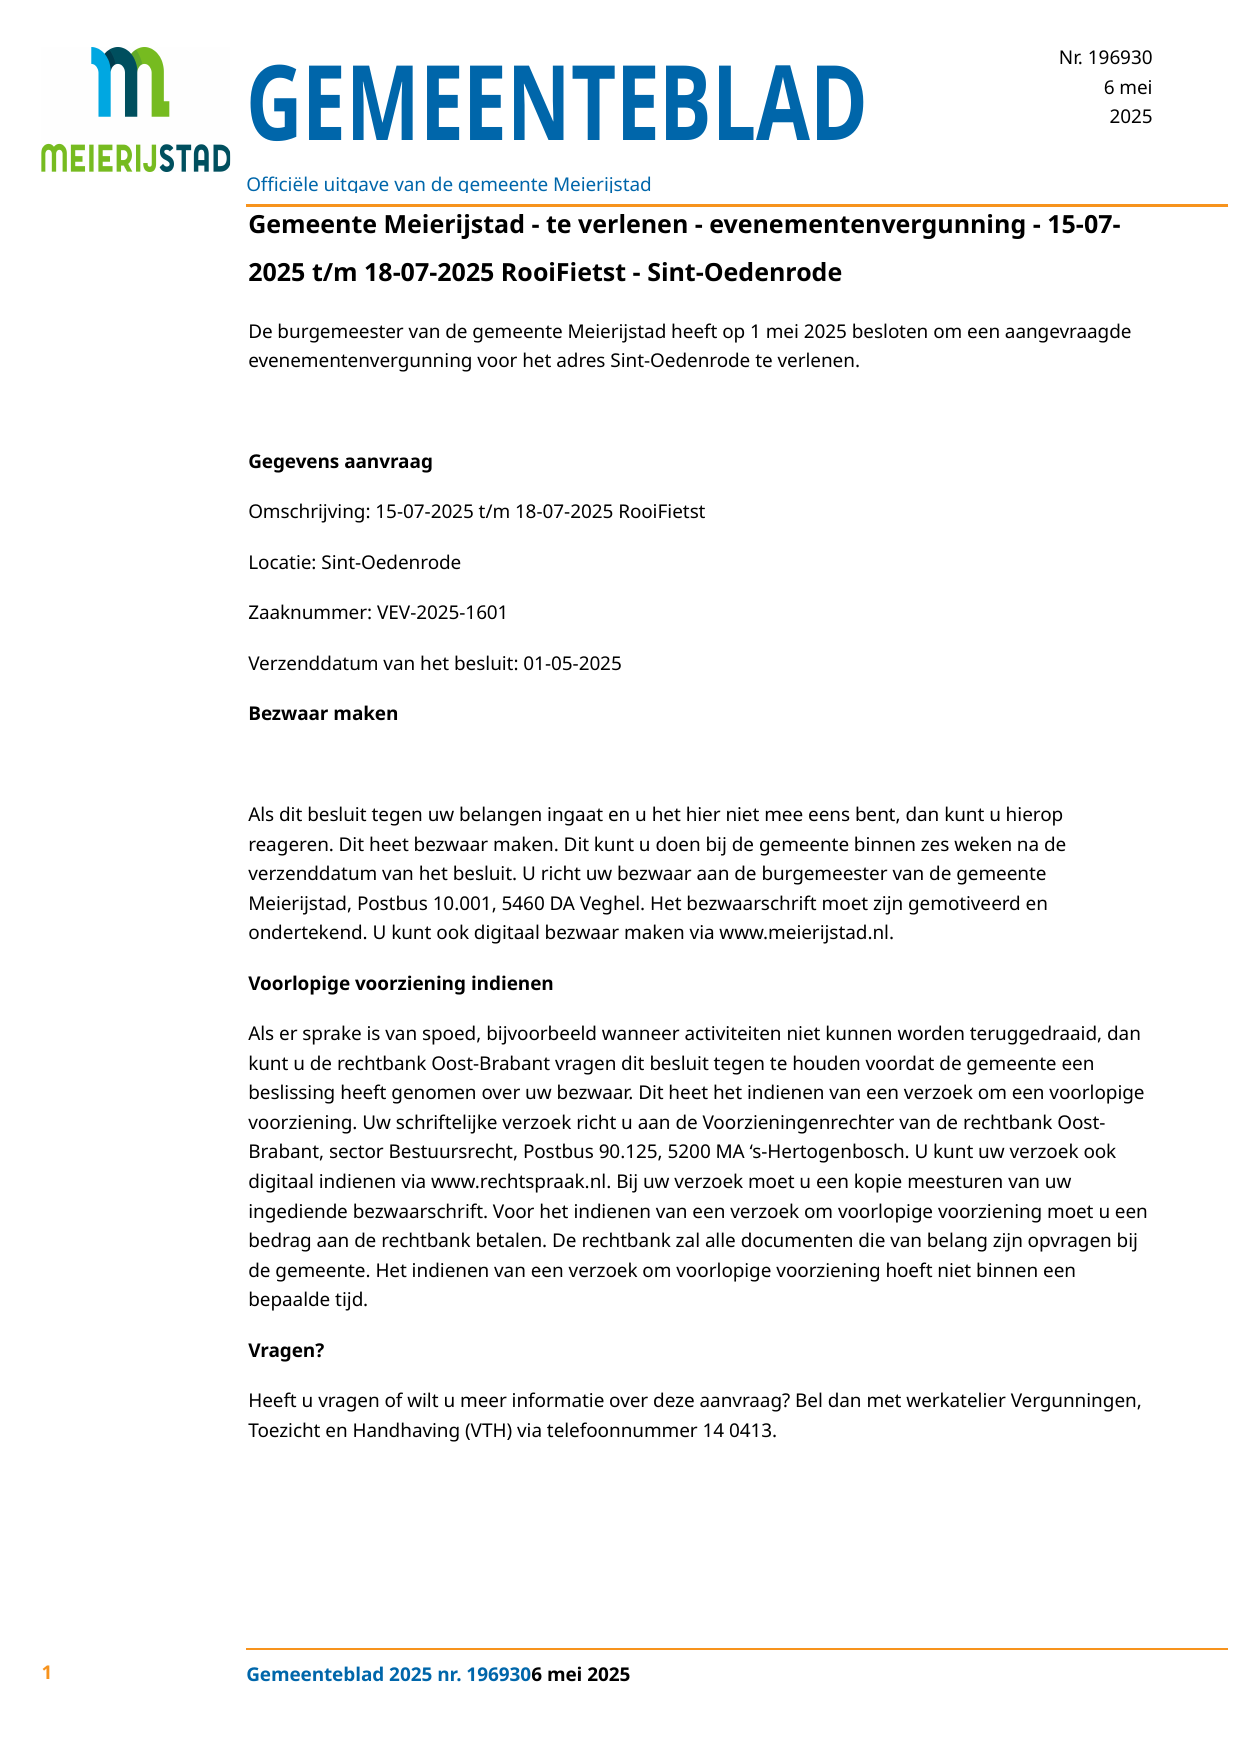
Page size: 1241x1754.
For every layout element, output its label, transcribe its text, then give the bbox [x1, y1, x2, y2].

text Gemeente Meierijstad - te verlenen - evenementenvergunning - 15-07-2025 t/m 18-07-2025 RooiFietst - Sint-Oedenrode [248, 207, 1152, 288]
text Heeft u vragen of wilt u meer informatie over deze aanvraag? Bel dan met werkatelier Vergunningen, Toezicht en Handhaving (VTH) via telefoonnummer 14 0413. [248, 1387, 1152, 1443]
text Zaaknummer: VEV-2025-1601 [248, 599, 1152, 625]
text Als dit besluit tegen uw belangen ingaat en u het hier niet mee eens bent, dan kunt u hierop reageren. Dit heet bezwaar maken. Dit kunt u doen bij de gemeente binnen zes weken na de verzenddatum van het besluit. U richt uw bezwaar aan de burgemeester van de gemeente Meierijstad, Postbus 10.001, 5460 DA Veghel. Het bezwaarschrift moet zijn gemotiveerd en ondertekend. U kunt ook digitaal bezwaar maken via www.meierijstad.nl. [248, 801, 1152, 945]
text Omschrijving: 15-07-2025 t/m 18-07-2025 RooiFietst [248, 499, 1152, 524]
text Als er sprake is van spoed, bijvoorbeeld wanneer activiteiten niet kunnen worden teruggedraaid, dan kunt u de rechtbank Oost-Brabant vragen dit besluit tegen te houden voordat de gemeente een beslissing heeft genomen over uw bezwaar. Dit heet het indienen van een verzoek om een voorlopige voorziening. Uw schriftelijke verzoek richt u aan de Voorzieningenrechter van de rechtbank Oost-Brabant, sector Bestuursrecht, Postbus 90.125, 5200 MA ‘s-Hertogenbosch. U kunt uw verzoek ook digitaal indienen via www.rechtspraak.nl. Bij uw verzoek moet u een kopie meesturen van uw ingediende bezwaarschrift. Voor het indienen van een verzoek om voorlopige voorziening moet u een bedrag aan de rechtbank betalen. De rechtbank zal alle documenten die van belang zijn opvragen bij de gemeente. Het indienen van een verzoek om voorlopige voorziening hoeft niet binnen een bepaalde tijd. [248, 1020, 1152, 1312]
text Gegevens aanvraag [248, 448, 1152, 474]
text Voorlopige voorziening indienen [248, 970, 1152, 996]
picture [41, 47, 231, 172]
text De burgemeester van de gemeente Meierijstad heeft op 1 mei 2025 besloten om een aangevraagde evenementenvergunning voor het adres Sint-Oedenrode te verlenen. [248, 318, 1152, 373]
text Verzenddatum van het besluit: 01-05-2025 [248, 650, 1152, 676]
text Bezwaar maken [248, 700, 1152, 726]
text Vragen? [248, 1337, 1152, 1363]
text Locatie: Sint-Oedenrode [248, 549, 1152, 575]
